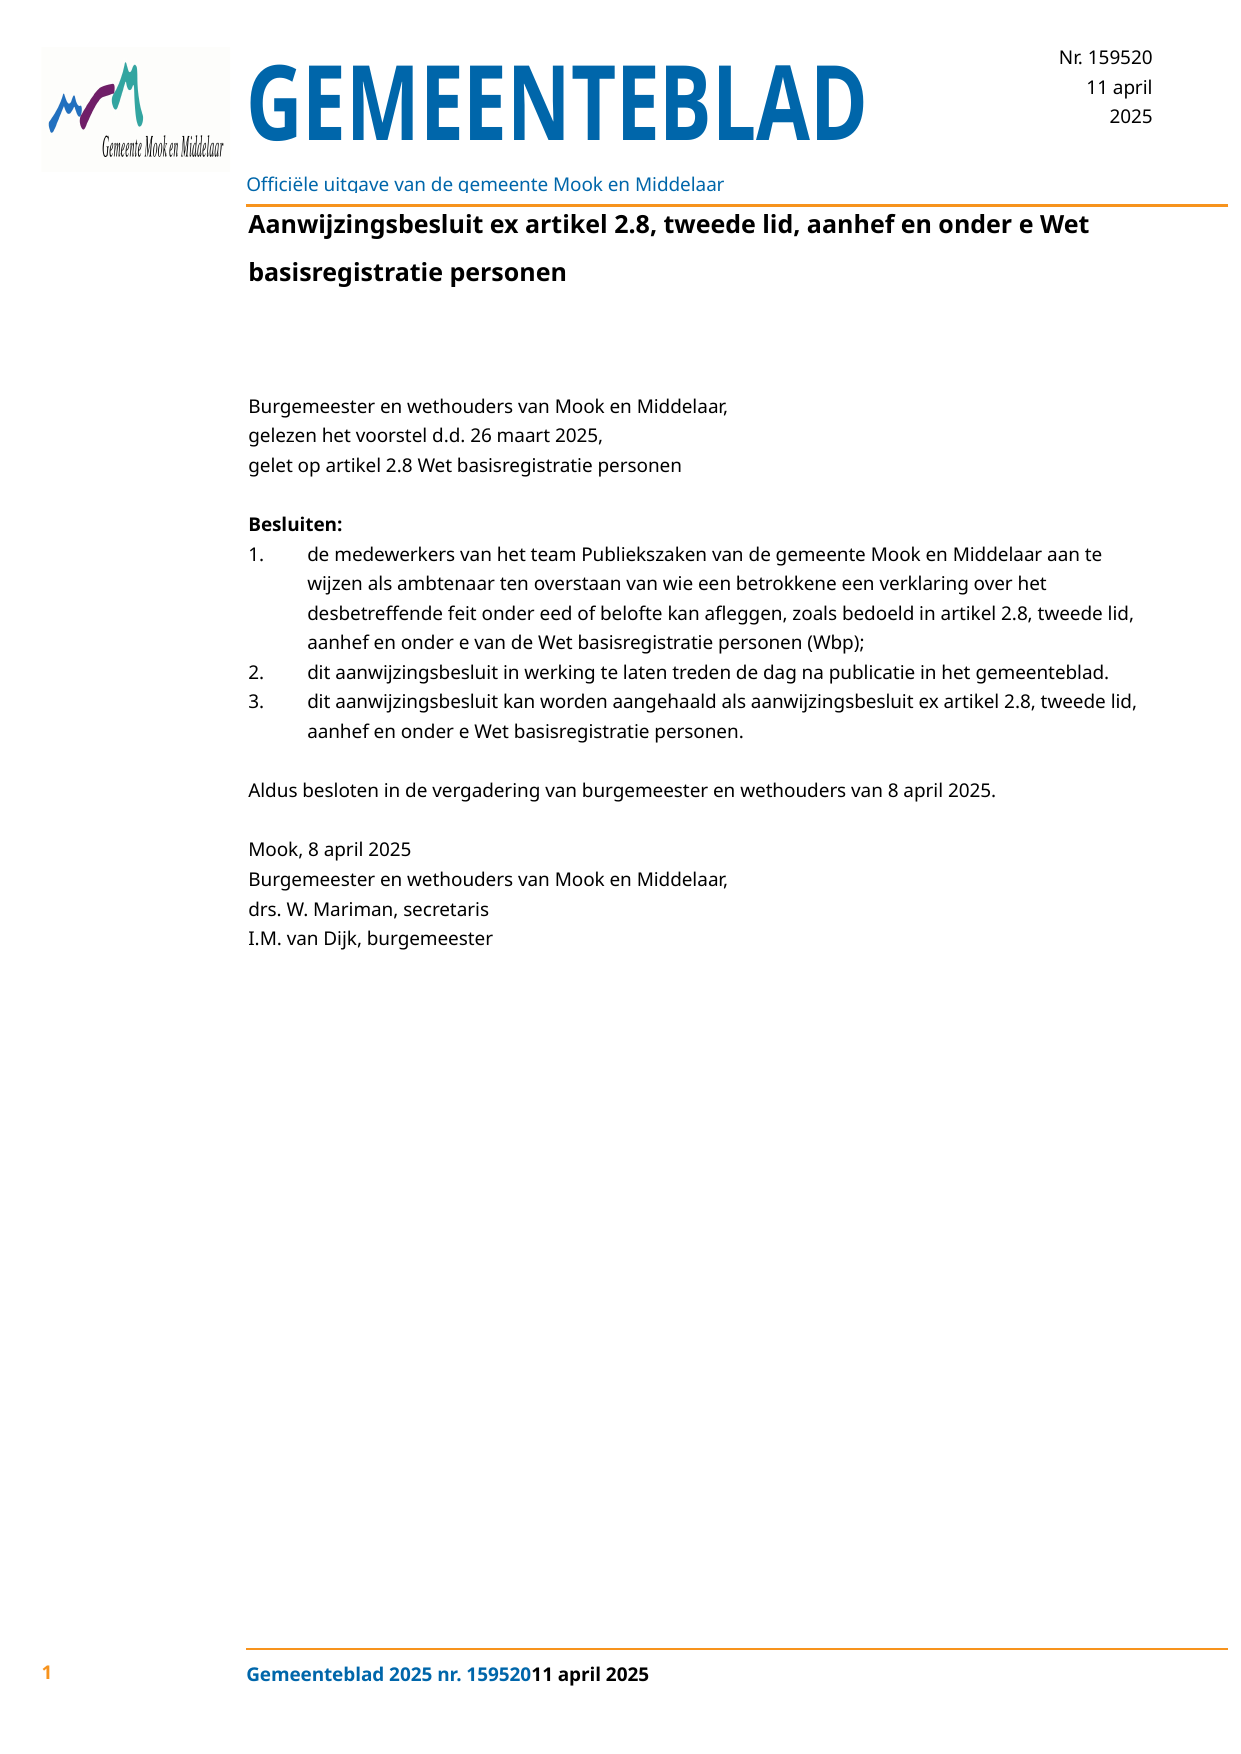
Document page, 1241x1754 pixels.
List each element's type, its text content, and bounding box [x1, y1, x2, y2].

text Besluiten: [248, 511, 1152, 537]
list dit aanwijzingsbesluit kan worden aangehaald als aanwijzingsbesluit ex artikel 2.8, tweede lid, aanhef en onder e Wet basisregistratie personen. [248, 689, 1152, 744]
text Burgemeester en wethouders van Mook en Middelaar, [248, 393, 1152, 419]
text Burgemeester en wethouders van Mook en Middelaar, [248, 866, 1152, 892]
text Mook, 8 april 2025 [248, 837, 1152, 862]
text drs. W. Mariman, secretaris [248, 896, 1152, 922]
text Aldus besloten in de vergadering van burgemeester en wethouders van 8 april 2025. [248, 777, 1152, 803]
text gelezen het voorstel d.d. 26 maart 2025, [248, 422, 1152, 448]
picture [41, 47, 231, 172]
text I.M. van Dijk, burgemeester [248, 925, 1152, 951]
list dit aanwijzingsbesluit in werking te laten treden de dag na publicatie in het gemeenteblad. [248, 659, 1152, 685]
text gelet op artikel 2.8 Wet basisregistratie personen [248, 452, 1152, 478]
text Aanwijzingsbesluit ex artikel 2.8, tweede lid, aanhef en onder e Wet basisregistratie personen [248, 207, 1152, 288]
list de medewerkers van het team Publiekszaken van de gemeente Mook en Middelaar aan te wijzen als ambtenaar ten overstaan van wie een betrokkene een verklaring over het desbetreffende feit onder eed of belofte kan afleggen, zoals bedoeld in artikel 2.8, tweede lid, aanhef en onder e van de Wet basisregistratie personen (Wbp); [248, 541, 1152, 655]
